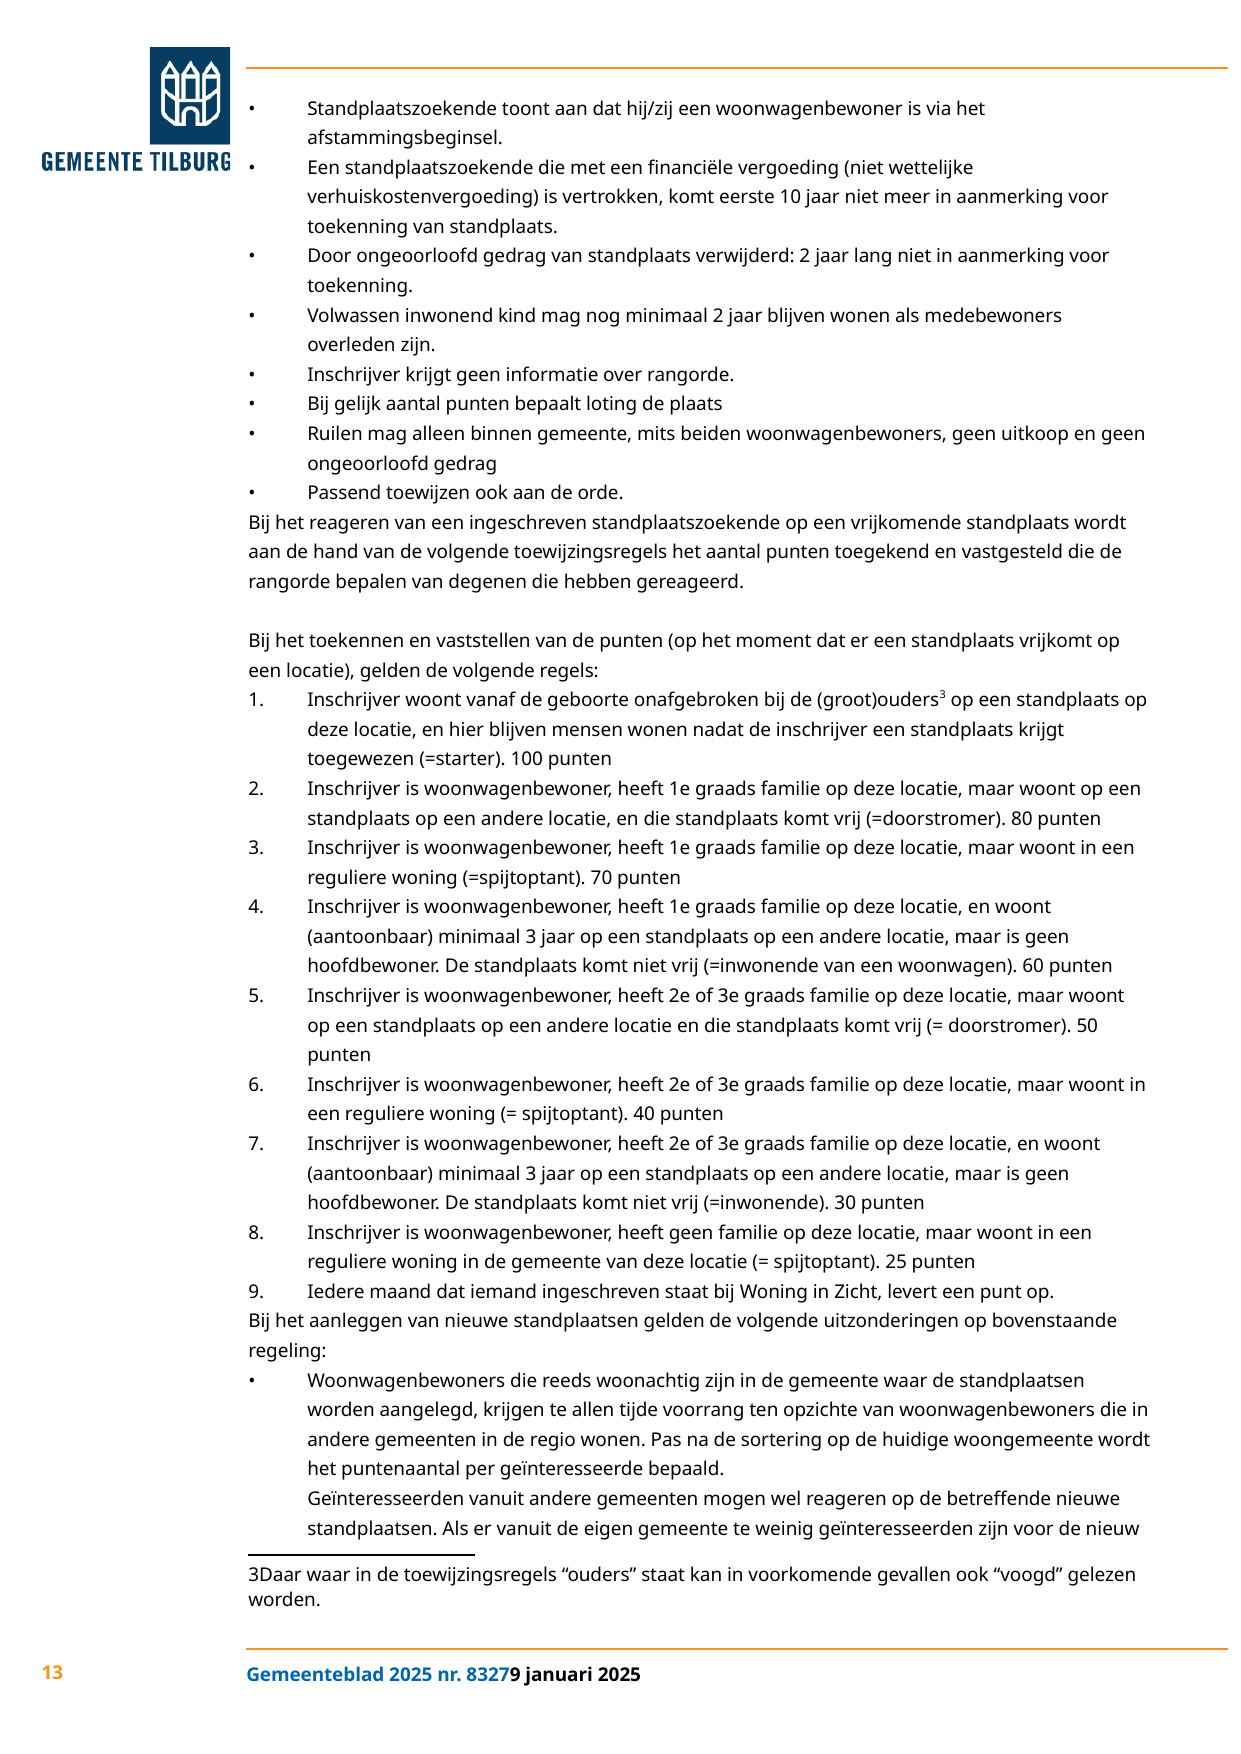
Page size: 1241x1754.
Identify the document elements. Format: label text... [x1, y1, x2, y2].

list Geïnteresseerden vanuit andere gemeenten mogen wel reageren op de betreffende nieuwe standplaatsen. Als er vanuit de eigen gemeente te weinig geïnteresseerden zijn voor de nieuw [248, 1485, 1152, 1541]
list Woonwagenbewoners die reeds woonachtig zijn in de gemeente waar de standplaatsen worden aangelegd, krijgen te allen tijde voorrang ten opzichte van woonwagenbewoners die in andere gemeenten in de regio wonen. Pas na de sortering op de huidige woongemeente wordt het puntenaantal per geïnteresseerde bepaald. [248, 1367, 1152, 1481]
list Daar waar in de toewijzingsregels “ouders” staat kan in voorkomende gevallen ook “voogd” gelezen worden. [248, 1561, 1152, 1612]
text Bij het aanleggen van nieuwe standplaatsen gelden de volgende uitzonderingen op bovenstaande regeling: [248, 1308, 1152, 1363]
list Inschrijver is woonwagenbewoner, heeft 2e of 3e graads familie op deze locatie, en woont (aantoonbaar) minimaal 3 jaar op een standplaats op een andere locatie, maar is geen hoofdbewoner. De standplaats komt niet vrij (=inwonende). 30 punten [248, 1130, 1152, 1215]
list Iedere maand dat iemand ingeschreven staat bij Woning in Zicht, levert een punt op. [248, 1278, 1152, 1304]
text Bij het toekennen en vaststellen van de punten (op het moment dat er een standplaats vrijkomt op een locatie), gelden de volgende regels: [248, 627, 1152, 683]
list Inschrijver is woonwagenbewoner, heeft geen familie op deze locatie, maar woont in een reguliere woning in de gemeente van deze locatie (= spijtoptant). 25 punten [248, 1219, 1152, 1274]
picture [41, 47, 231, 172]
list Bij gelijk aantal punten bepaalt loting de plaats [248, 391, 1152, 416]
list Inschrijver is woonwagenbewoner, heeft 1e graads familie op deze locatie, maar woont in een reguliere woning (=spijtoptant). 70 punten [248, 834, 1152, 890]
list Inschrijver krijgt geen informatie over rangorde. [248, 361, 1152, 387]
list Inschrijver woont vanaf de geboorte onafgebroken bij de (groot)ouders op een standplaats op deze locatie, en hier blijven mensen wonen nadat de inschrijver een standplaats krijgt toegewezen (=starter). 100 punten [248, 686, 1152, 771]
list Inschrijver is woonwagenbewoner, heeft 1e graads familie op deze locatie, maar woont op een standplaats op een andere locatie, en die standplaats komt vrij (=doorstromer). 80 punten [248, 775, 1152, 831]
list Door ongeoorloofd gedrag van standplaats verwijderd: 2 jaar lang niet in aanmerking voor toekenning. [248, 243, 1152, 298]
list Inschrijver is woonwagenbewoner, heeft 2e of 3e graads familie op deze locatie, maar woont in een reguliere woning (= spijtoptant). 40 punten [248, 1071, 1152, 1126]
list Volwassen inwonend kind mag nog minimaal 2 jaar blijven wonen als medebewoners overleden zijn. [248, 302, 1152, 357]
list Een standplaatszoekende die met een financiële vergoeding (niet wettelijke verhuiskostenvergoeding) is vertrokken, komt eerste 10 jaar niet meer in aanmerking voor toekenning van standplaats. [248, 154, 1152, 239]
list Ruilen mag alleen binnen gemeente, mits beiden woonwagenbewoners, geen uitkoop en geen ongeoorloofd gedrag [248, 420, 1152, 476]
text Bij het reageren van een ingeschreven standplaatszoekende op een vrijkomende standplaats wordt aan de hand van de volgende toewijzingsregels het aantal punten toegekend en vastgesteld die de rangorde bepalen van degenen die hebben gereageerd. [248, 509, 1152, 594]
list Standplaatszoekende toont aan dat hij/zij een woonwagenbewoner is via het afstammingsbeginsel. [248, 95, 1152, 150]
list Inschrijver is woonwagenbewoner, heeft 2e of 3e graads familie op deze locatie, maar woont op een standplaats op een andere locatie en die standplaats komt vrij (= doorstromer). 50 punten [248, 982, 1152, 1067]
list Inschrijver is woonwagenbewoner, heeft 1e graads familie op deze locatie, en woont (aantoonbaar) minimaal 3 jaar op een standplaats op een andere locatie, maar is geen hoofdbewoner. De standplaats komt niet vrij (=inwonende van een woonwagen). 60 punten [248, 893, 1152, 978]
list Passend toewijzen ook aan de orde. [248, 479, 1152, 505]
